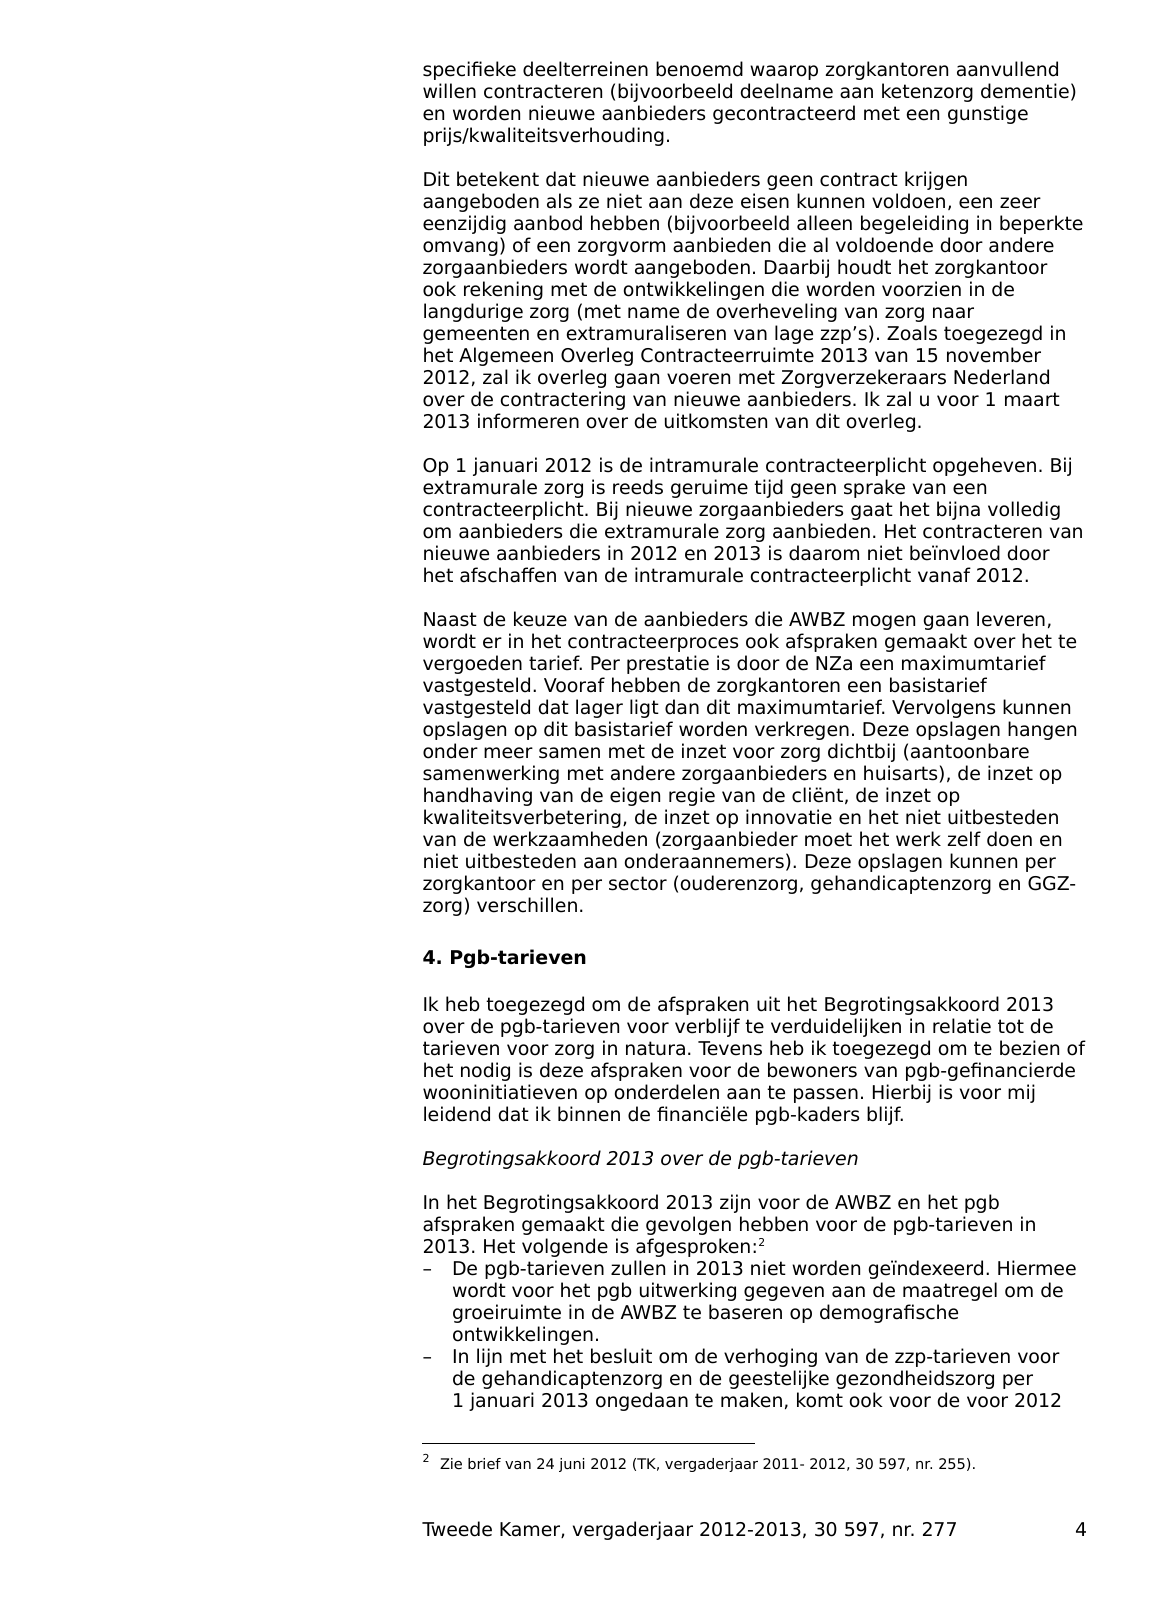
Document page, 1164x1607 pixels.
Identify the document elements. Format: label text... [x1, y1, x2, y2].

text – In lijn met het besluit om de verhoging van de zzp-tarieven voor de gehandicaptenzorg en de geestelijke gezondheidszorg per 1 januari 2013 ongedaan te maken, komt ook voor de voor 2012 [422, 1346, 1087, 1412]
text Naast de keuze van de aanbieders die AWBZ mogen gaan leveren, wordt er in het contracteerproces ook afspraken gemaakt over het te vergoeden tarief. Per prestatie is door de NZa een maximumtarief vastgesteld. Vooraf hebben de zorgkantoren een basistarief vastgesteld dat lager ligt dan dit maximumtarief. Vervolgens kunnen opslagen op dit basistarief worden verkregen. Deze opslagen hangen onder meer samen met de inzet voor zorg dichtbij (aantoonbare samenwerking met andere zorgaanbieders en huisarts), de inzet op handhaving van de eigen regie van de cliënt, de inzet op kwaliteitsverbetering, de inzet op innovatie en het niet uitbesteden van de werkzaamheden (zorgaanbieder moet het werk zelf doen en niet uitbesteden aan onderaannemers). Deze opslagen kunnen per zorgkantoor en per sector (ouderenzorg, gehandicaptenzorg en GGZ-zorg) verschillen. [422, 609, 1087, 917]
subtitle 4. Pgb-tarieven [422, 947, 1087, 969]
text specifieke deelterreinen benoemd waarop zorgkantoren aanvullend willen contracteren (bijvoorbeeld deelname aan ketenzorg dementie) en worden nieuwe aanbieders gecontracteerd met een gunstige prijs/kwaliteitsverhouding. [422, 59, 1087, 147]
text Ik heb toegezegd om de afspraken uit het Begrotingsakkoord 2013 over de pgb-tarieven voor verblijf te verduidelijken in relatie tot de tarieven voor zorg in natura. Tevens heb ik toegezegd om te bezien of het nodig is deze afspraken voor de bewoners van pgb-gefinancierde wooninitiatieven op onderdelen aan te passen. Hierbij is voor mij leidend dat ik binnen de financiële pgb-kaders blijf. [422, 994, 1087, 1126]
text In het Begrotingsakkoord 2013 zijn voor de AWBZ en het pgb afspraken gemaakt die gevolgen hebben voor de pgb-tarieven in 2013. Het volgende is afgesproken: [422, 1192, 1087, 1258]
text Zie brief van 24 juni 2012 (TK, vergaderjaar 2011- 2012, 30 597, nr. 255). [422, 1452, 1087, 1474]
text – De pgb-tarieven zullen in 2013 niet worden geïndexeerd. Hiermee wordt voor het pgb uitwerking gegeven aan de maatregel om de groeiruimte in de AWBZ te baseren op demografische ontwikkelingen. [422, 1258, 1087, 1346]
subtitle Begrotingsakkoord 2013 over de pgb-tarieven [422, 1148, 1087, 1170]
text Op 1 januari 2012 is de intramurale contracteerplicht opgeheven. Bij extramurale zorg is reeds geruime tijd geen sprake van een contracteerplicht. Bij nieuwe zorgaanbieders gaat het bijna volledig om aanbieders die extramurale zorg aanbieden. Het contracteren van nieuwe aanbieders in 2012 en 2013 is daarom niet beïnvloed door het afschaffen van de intramurale contracteerplicht vanaf 2012. [422, 455, 1087, 587]
text Dit betekent dat nieuwe aanbieders geen contract krijgen aangeboden als ze niet aan deze eisen kunnen voldoen, een zeer eenzijdig aanbod hebben (bijvoorbeeld alleen begeleiding in beperkte omvang) of een zorgvorm aanbieden die al voldoende door andere zorgaanbieders wordt aangeboden. Daarbij houdt het zorgkantoor ook rekening met de ontwikkelingen die worden voorzien in de langdurige zorg (met name de overheveling van zorg naar gemeenten en extramuraliseren van lage zzp’s). Zoals toegezegd in het Algemeen Overleg Contracteerruimte 2013 van 15 november 2012, zal ik overleg gaan voeren met Zorgverzekeraars Nederland over de contractering van nieuwe aanbieders. Ik zal u voor 1 maart 2013 informeren over de uitkomsten van dit overleg. [422, 169, 1087, 433]
